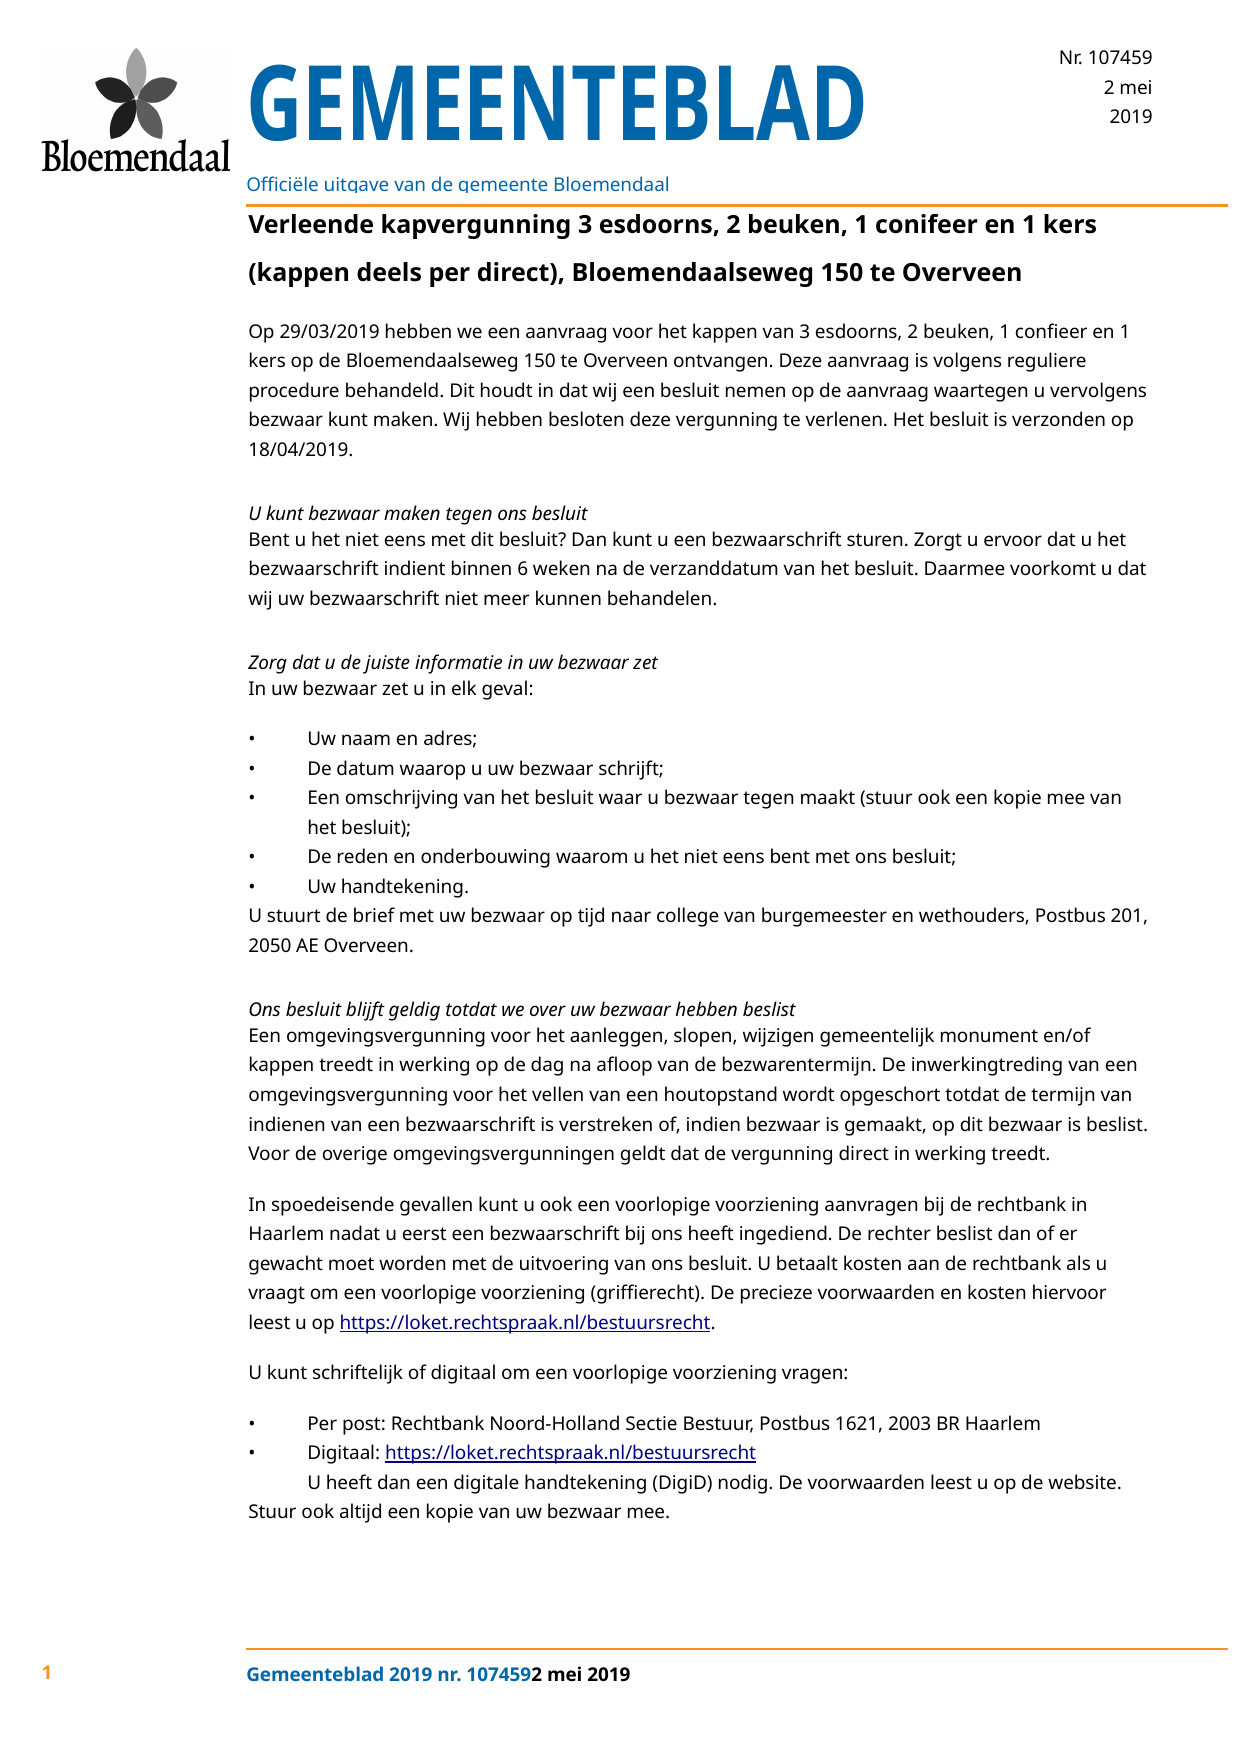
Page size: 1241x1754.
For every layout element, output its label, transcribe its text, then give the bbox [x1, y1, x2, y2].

list U heeft dan een digitale handtekening (DigiD) nodig. De voorwaarden leest u op de website. [248, 1469, 1152, 1495]
list De datum waarop u uw bezwaar schrijft; [248, 755, 1152, 781]
text Bent u het niet eens met dit besluit? Dan kunt u een bezwaarschrift sturen. Zorgt u ervoor dat u het bezwaarschrift indient binnen 6 weken na de verzanddatum van het besluit. Daarmee voorkomt u dat wij uw bezwaarschrift niet meer kunnen behandelen. [248, 526, 1152, 611]
list Uw naam en adres; [248, 725, 1152, 751]
text U kunt bezwaar maken tegen ons besluit [248, 500, 1152, 526]
text Ons besluit blijft geldig totdat we over uw bezwaar hebben beslist [248, 996, 1152, 1022]
list Digitaal: https://loket.rechtspraak.nl/bestuursrecht [248, 1439, 1152, 1465]
text Een omgevingsvergunning voor het aanleggen, slopen, wijzigen gemeentelijk monument en/of kappen treedt in werking op de dag na afloop van de bezwarentermijn. De inwerkingtreding van een omgevingsvergunning voor het vellen van een houtopstand wordt opgeschort totdat de termijn van indienen van een bezwaarschrift is verstreken of, indien bezwaar is gemaakt, op dit bezwaar is beslist. Voor de overige omgevingsvergunningen geldt dat de vergunning direct in werking treedt. [248, 1022, 1152, 1166]
text In spoedeisende gevallen kunt u ook een voorlopige voorziening aanvragen bij de rechtbank in Haarlem nadat u eerst een bezwaarschrift bij ons heeft ingediend. De rechter beslist dan of er gewacht moet worden met de uitvoering van ons besluit. U betaalt kosten aan de rechtbank als u vraagt om een voorlopige voorziening (griffierecht). De precieze voorwaarden en kosten hiervoor leest u op https://loket.rechtspraak.nl/bestuursrecht. [248, 1191, 1152, 1335]
text Zorg dat u de juiste informatie in uw bezwaar zet [248, 649, 1152, 675]
list Uw handtekening. [248, 873, 1152, 899]
text Stuur ook altijd een kopie van uw bezwaar mee. [248, 1499, 1152, 1524]
text Op 29/03/2019 hebben we een aanvraag voor het kappen van 3 esdoorns, 2 beuken, 1 confieer en 1 kers op de Bloemendaalseweg 150 te Overveen ontvangen. Deze aanvraag is volgens reguliere procedure behandeld. Dit houdt in dat wij een besluit nemen op de aanvraag waartegen u vervolgens bezwaar kunt maken. Wij hebben besloten deze vergunning te verlenen. Het besluit is verzonden op 18/04/2019. [248, 318, 1152, 462]
text Verleende kapvergunning 3 esdoorns, 2 beuken, 1 conifeer en 1 kers (kappen deels per direct), Bloemendaalseweg 150 te Overveen [248, 207, 1152, 288]
text In uw bezwaar zet u in elk geval: [248, 675, 1152, 701]
list Per post: Rechtbank Noord-Holland Sectie Bestuur, Postbus 1621, 2003 BR Haarlem [248, 1410, 1152, 1436]
list Een omschrijving van het besluit waar u bezwaar tegen maakt (stuur ook een kopie mee van het besluit); [248, 784, 1152, 840]
list De reden en onderbouwing waarom u het niet eens bent met ons besluit; [248, 843, 1152, 869]
picture [41, 47, 231, 172]
text U stuurt de brief met uw bezwaar op tijd naar college van burgemeester en wethouders, Postbus 201, 2050 AE Overveen. [248, 903, 1152, 958]
text U kunt schriftelijk of digitaal om een voorlopige voorziening vragen: [248, 1359, 1152, 1385]
